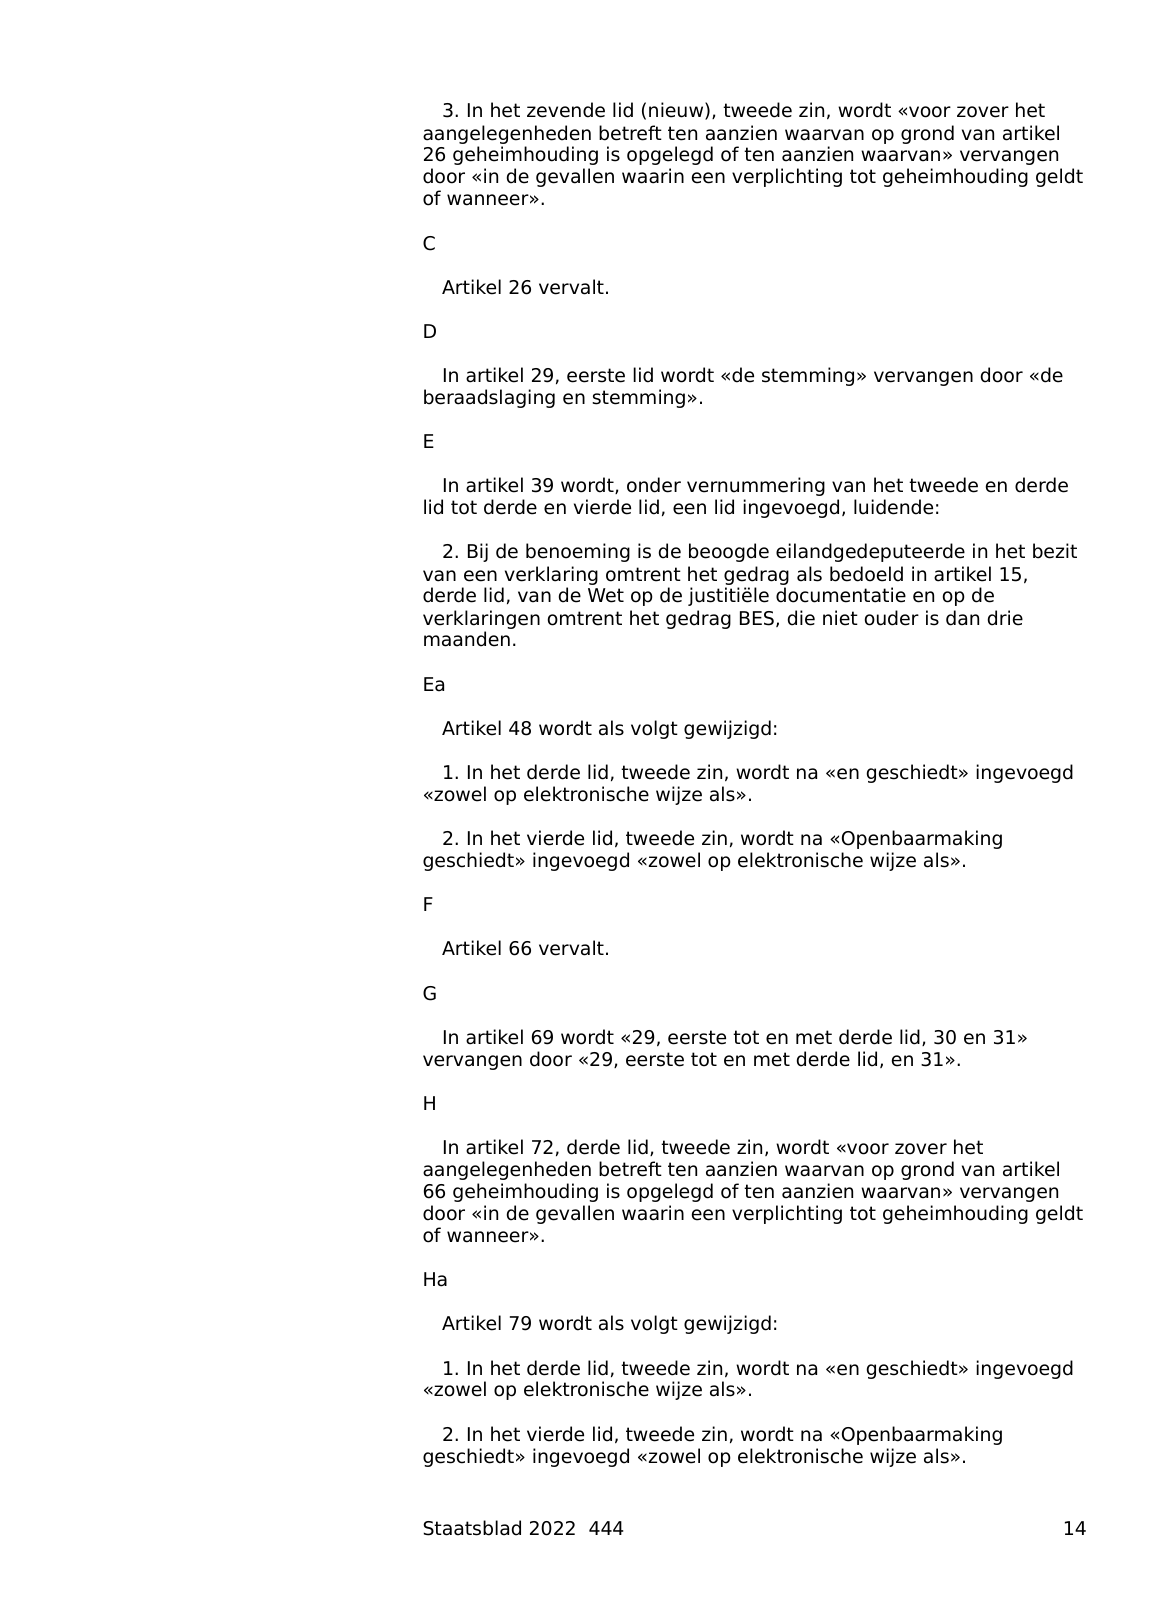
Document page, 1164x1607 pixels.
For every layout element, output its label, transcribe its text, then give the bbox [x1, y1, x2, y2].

text In artikel 72, derde lid, tweede zin, wordt «voor zover het aangelegenheden betreft ten aanzien waarvan op grond van artikel 66 geheimhouding is opgelegd of ten aanzien waarvan» vervangen door «in de gevallen waarin een verplichting tot geheimhouding geldt of wanneer». [422, 1137, 1087, 1247]
text Artikel 79 wordt als volgt gewijzigd: [422, 1313, 1087, 1335]
text 2. Bij de benoeming is de beoogde eilandgedeputeerde in het bezit van een verklaring omtrent het gedrag als bedoeld in artikel 15, derde lid, van de Wet op de justitiële documentatie en op de verklaringen omtrent het gedrag BES, die niet ouder is dan drie maanden. [422, 541, 1087, 651]
text 2. In het vierde lid, tweede zin, wordt na «Openbaarmaking geschiedt» ingevoegd «zowel op elektronische wijze als». [422, 1423, 1087, 1467]
text In artikel 39 wordt, onder vernummering van het tweede en derde lid tot derde en vierde lid, een lid ingevoegd, luidende: [422, 475, 1087, 519]
text 3. In het zevende lid (nieuw), tweede zin, wordt «voor zover het aangelegenheden betreft ten aanzien waarvan op grond van artikel 26 geheimhouding is opgelegd of ten aanzien waarvan» vervangen door «in de gevallen waarin een verplichting tot geheimhouding geldt of wanneer». [422, 100, 1087, 210]
text In artikel 69 wordt «29, eerste tot en met derde lid, 30 en 31» vervangen door «29, eerste tot en met derde lid, en 31». [422, 1027, 1087, 1071]
text G [422, 982, 1087, 1004]
text H [422, 1093, 1087, 1115]
text F [422, 894, 1087, 916]
text 1. In het derde lid, tweede zin, wordt na «en geschiedt» ingevoegd «zowel op elektronische wijze als». [422, 1357, 1087, 1401]
text In artikel 29, eerste lid wordt «de stemming» vervangen door «de beraadslaging en stemming». [422, 365, 1087, 409]
text Artikel 26 vervalt. [422, 277, 1087, 299]
text Artikel 66 vervalt. [422, 938, 1087, 960]
text D [422, 321, 1087, 343]
text Artikel 48 wordt als volgt gewijzigd: [422, 718, 1087, 740]
text Ea [422, 673, 1087, 696]
text E [422, 431, 1087, 453]
text 2. In het vierde lid, tweede zin, wordt na «Openbaarmaking geschiedt» ingevoegd «zowel op elektronische wijze als». [422, 828, 1087, 872]
text C [422, 232, 1087, 254]
text Ha [422, 1269, 1087, 1291]
text 1. In het derde lid, tweede zin, wordt na «en geschiedt» ingevoegd «zowel op elektronische wijze als». [422, 762, 1087, 806]
